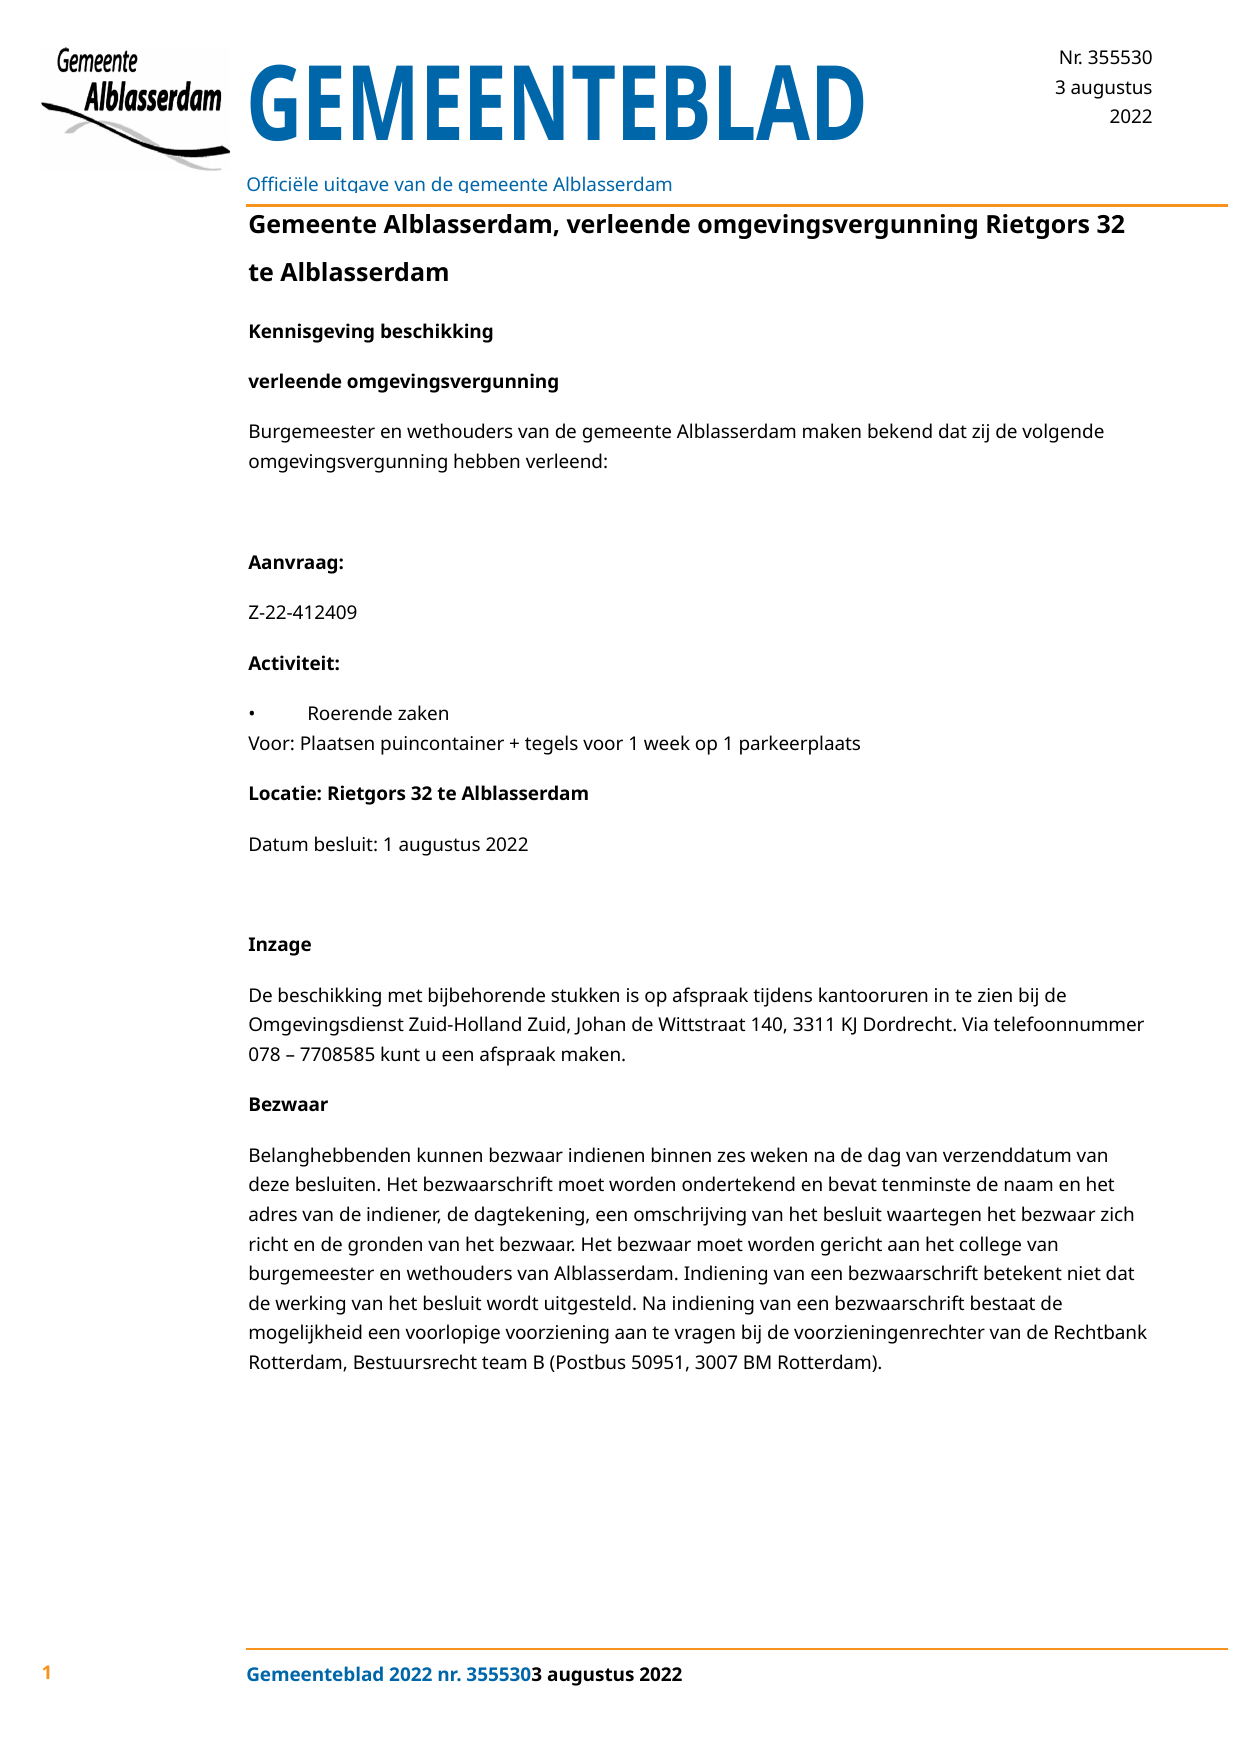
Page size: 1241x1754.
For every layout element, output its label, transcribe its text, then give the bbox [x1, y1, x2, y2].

text Aanvraag: [248, 549, 1152, 575]
text Inzage [248, 932, 1152, 957]
list Roerende zaken [248, 700, 1152, 726]
text De beschikking met bijbehorende stukken is op afspraak tijdens kantooruren in te zien bij de Omgevingsdienst Zuid-Holland Zuid, Johan de Wittstraat 140, 3311 KJ Dordrecht. Via telefoonnummer 078 – 7708585 kunt u een afspraak maken. [248, 982, 1152, 1067]
text verleende omgevingsvergunning [248, 368, 1152, 394]
text Activiteit: [248, 650, 1152, 676]
text Gemeente Alblasserdam, verleende omgevingsvergunning Rietgors 32 te Alblasserdam [248, 207, 1152, 288]
text Voor: Plaatsen puincontainer + tegels voor 1 week op 1 parkeerplaats [248, 730, 1152, 756]
text Bezwaar [248, 1092, 1152, 1117]
text Z-22-412409 [248, 599, 1152, 625]
text Burgemeester en wethouders van de gemeente Alblasserdam maken bekend dat zij de volgende omgevingsvergunning hebben verleend: [248, 419, 1152, 474]
text Kennisgeving beschikking [248, 318, 1152, 344]
text Datum besluit: 1 augustus 2022 [248, 831, 1152, 857]
text Belanghebbenden kunnen bezwaar indienen binnen zes weken na de dag van verzenddatum van deze besluiten. Het bezwaarschrift moet worden ondertekend en bevat tenminste de naam en het adres van de indiener, de dagtekening, een omschrijving van het besluit waartegen het bezwaar zich richt en de gronden van het bezwaar. Het bezwaar moet worden gericht aan het college van burgemeester en wethouders van Alblasserdam. Indiening van een bezwaarschrift betekent niet dat de werking van het besluit wordt uitgesteld. Na indiening van een bezwaarschrift bestaat de mogelijkheid een voorlopige voorziening aan te vragen bij de voorzieningenrechter van de Rechtbank Rotterdam, Bestuursrecht team B (Postbus 50951, 3007 BM Rotterdam). [248, 1142, 1152, 1375]
text Locatie: Rietgors 32 te Alblasserdam [248, 780, 1152, 806]
picture [41, 47, 231, 172]
